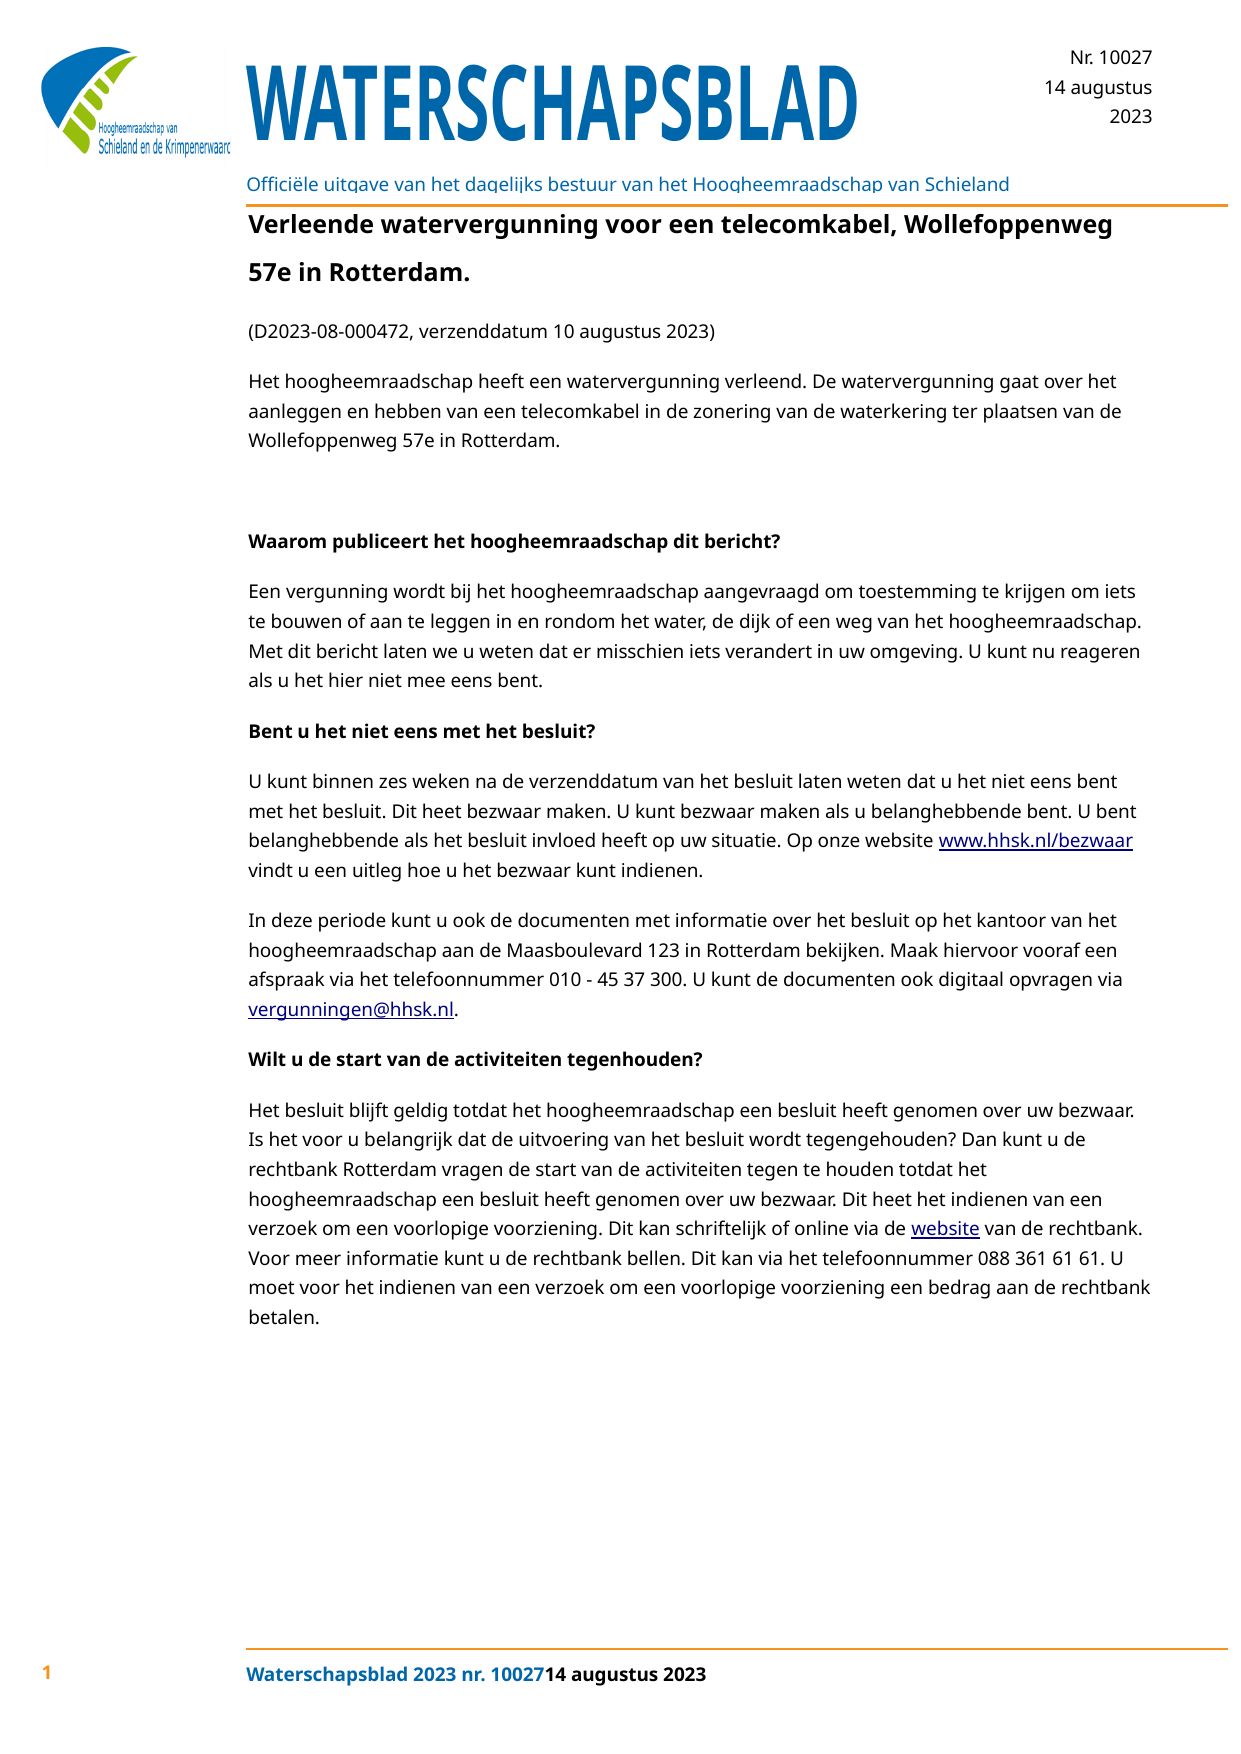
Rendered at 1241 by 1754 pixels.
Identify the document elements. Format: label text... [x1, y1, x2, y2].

text Een vergunning wordt bij het hoogheemraadschap aangevraagd om toestemming te krijgen om iets te bouwen of aan te leggen in en rondom het water, de dijk of een weg van het hoogheemraadschap. Met dit bericht laten we u weten dat er misschien iets verandert in uw omgeving. U kunt nu reageren als u het hier niet mee eens bent. [248, 579, 1152, 693]
text U kunt binnen zes weken na de verzenddatum van het besluit laten weten dat u het niet eens bent met het besluit. Dit heet bezwaar maken. U kunt bezwaar maken als u belanghebbende bent. U bent belanghebbende als het besluit invloed heeft op uw situatie. Op onze website www.hhsk.nl/bezwaar vindt u een uitleg hoe u het bezwaar kunt indienen. [248, 768, 1152, 883]
text (D2023-08-000472, verzenddatum 10 augustus 2023) [248, 318, 1152, 344]
text Verleende watervergunning voor een telecomkabel, Wollefoppenweg 57e in Rotterdam. [248, 207, 1152, 288]
text Wilt u de start van de activiteiten tegenhouden? [248, 1047, 1152, 1072]
text Het hoogheemraadschap heeft een watervergunning verleend. De watervergunning gaat over het aanleggen en hebben van een telecomkabel in de zonering van de waterkering ter plaatsen van de Wollefoppenweg 57e in Rotterdam. [248, 368, 1152, 453]
text Waarom publiceert het hoogheemraadschap dit bericht? [248, 528, 1152, 554]
text Het besluit blijft geldig totdat het hoogheemraadschap een besluit heeft genomen over uw bezwaar. Is het voor u belangrijk dat de uitvoering van het besluit wordt tegengehouden? Dan kunt u de rechtbank Rotterdam vragen de start van de activiteiten tegen te houden totdat het hoogheemraadschap een besluit heeft genomen over uw bezwaar. Dit heet het indienen van een verzoek om een voorlopige voorziening. Dit kan schriftelijk of online via de website van de rechtbank. Voor meer informatie kunt u de rechtbank bellen. Dit kan via het telefoonnummer 088 361 61 61. U moet voor het indienen van een verzoek om een voorlopige voorziening een bedrag aan de rechtbank betalen. [248, 1097, 1152, 1330]
picture [41, 47, 231, 172]
text In deze periode kunt u ook de documenten met informatie over het besluit op het kantoor van het hoogheemraadschap aan de Maasboulevard 123 in Rotterdam bekijken. Maak hiervoor vooraf een afspraak via het telefoonnummer 010 - 45 37 300. U kunt de documenten ook digitaal opvragen via vergunningen@hhsk.nl. [248, 907, 1152, 1022]
text Bent u het niet eens met het besluit? [248, 718, 1152, 744]
